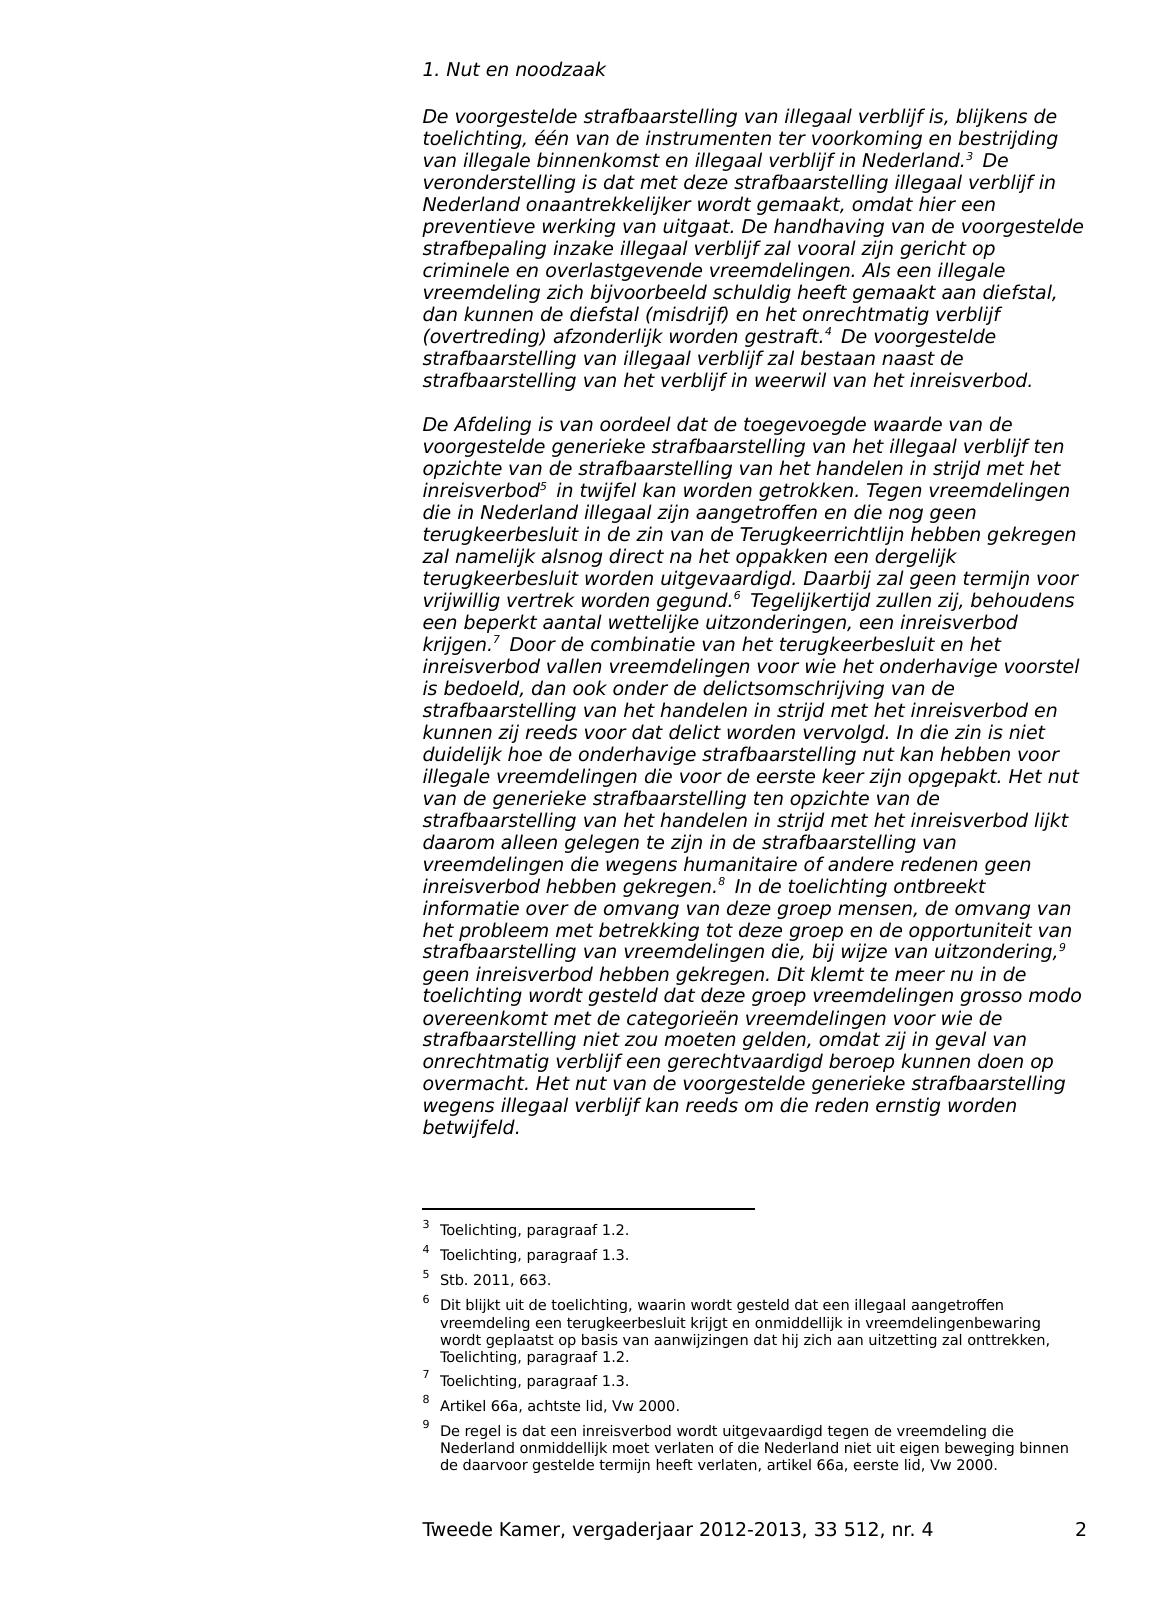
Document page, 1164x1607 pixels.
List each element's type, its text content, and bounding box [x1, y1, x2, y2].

text Dit blijkt uit de toelichting, waarin wordt gesteld dat een illegaal aangetroffen vreemdeling een terugkeerbesluit krijgt en onmiddellijk in vreemdelingenbewaring wordt geplaatst op basis van aanwijzingen dat hij zich aan uitzetting zal onttrekken, Toelichting, paragraaf 1.2. [422, 1293, 1087, 1366]
text Stb. 2011, 663. [422, 1268, 1087, 1290]
text Artikel 66a, achtste lid, Vw 2000. [422, 1393, 1087, 1416]
text De Afdeling is van oordeel dat de toegevoegde waarde van de voorgestelde generieke strafbaarstelling van het illegaal verblijf ten opzichte van de strafbaarstelling van het handelen in strijd met het inreisverbod in twijfel kan worden getrokken. Tegen vreemdelingen die in Nederland illegaal zijn aangetroffen en die nog geen terugkeerbesluit in de zin van de Terugkeerrichtlijn hebben gekregen zal namelijk alsnog direct na het oppakken een dergelijk terugkeerbesluit worden uitgevaardigd. Daarbij zal geen termijn voor vrijwillig vertrek worden gegund. Tegelijkertijd zullen zij, behoudens een beperkt aantal wettelijke uitzonderingen, een inreisverbod krijgen. Door de combinatie van het terugkeerbesluit en het inreisverbod vallen vreemdelingen voor wie het onderhavige voorstel is bedoeld, dan ook onder de delictsomschrijving van de strafbaarstelling van het handelen in strijd met het inreisverbod en kunnen zij reeds voor dat delict worden vervolgd. In die zin is niet duidelijk hoe de onderhavige strafbaarstelling nut kan hebben voor illegale vreemdelingen die voor de eerste keer zijn opgepakt. Het nut van de generieke strafbaarstelling ten opzichte van de strafbaarstelling van het handelen in strijd met het inreisverbod lijkt daarom alleen gelegen te zijn in de strafbaarstelling van vreemdelingen die wegens humanitaire of andere redenen geen inreisverbod hebben gekregen. In de toelichting ontbreekt informatie over de omvang van deze groep mensen, de omvang van het probleem met betrekking tot deze groep en de opportuniteit van strafbaarstelling van vreemdelingen die, bij wijze van uitzondering, geen inreisverbod hebben gekregen. Dit klemt te meer nu in de toelichting wordt gesteld dat deze groep vreemdelingen grosso modo overeenkomt met de categorieën vreemdelingen voor wie de strafbaarstelling niet zou moeten gelden, omdat zij in geval van onrechtmatig verblijf een gerechtvaardigd beroep kunnen doen op overmacht. Het nut van de voorgestelde generieke strafbaarstelling wegens illegaal verblijf kan reeds om die reden ernstig worden betwijfeld. [422, 414, 1087, 1139]
text De voorgestelde strafbaarstelling van illegaal verblijf is, blijkens de toelichting, één van de instrumenten ter voorkoming en bestrijding van illegale binnenkomst en illegaal verblijf in Nederland. De veronderstelling is dat met deze strafbaarstelling illegaal verblijf in Nederland onaantrekkelijker wordt gemaakt, omdat hier een preventieve werking van uitgaat. De handhaving van de voorgestelde strafbepaling inzake illegaal verblijf zal vooral zijn gericht op criminele en overlastgevende vreemdelingen. Als een illegale vreemdeling zich bijvoorbeeld schuldig heeft gemaakt aan diefstal, dan kunnen de diefstal (misdrijf) en het onrechtmatig verblijf (overtreding) afzonderlijk worden gestraft. De voorgestelde strafbaarstelling van illegaal verblijf zal bestaan naast de strafbaarstelling van het verblijf in weerwil van het inreisverbod. [422, 106, 1087, 392]
subtitle 1. Nut en noodzaak [422, 59, 1087, 81]
text De regel is dat een inreisverbod wordt uitgevaardigd tegen de vreemdeling die Nederland onmiddellijk moet verlaten of die Nederland niet uit eigen beweging binnen de daarvoor gestelde termijn heeft verlaten, artikel 66a, eerste lid, Vw 2000. [422, 1418, 1087, 1474]
text Toelichting, paragraaf 1.2. [422, 1218, 1087, 1240]
text Toelichting, paragraaf 1.3. [422, 1368, 1087, 1391]
text Toelichting, paragraaf 1.3. [422, 1243, 1087, 1265]
